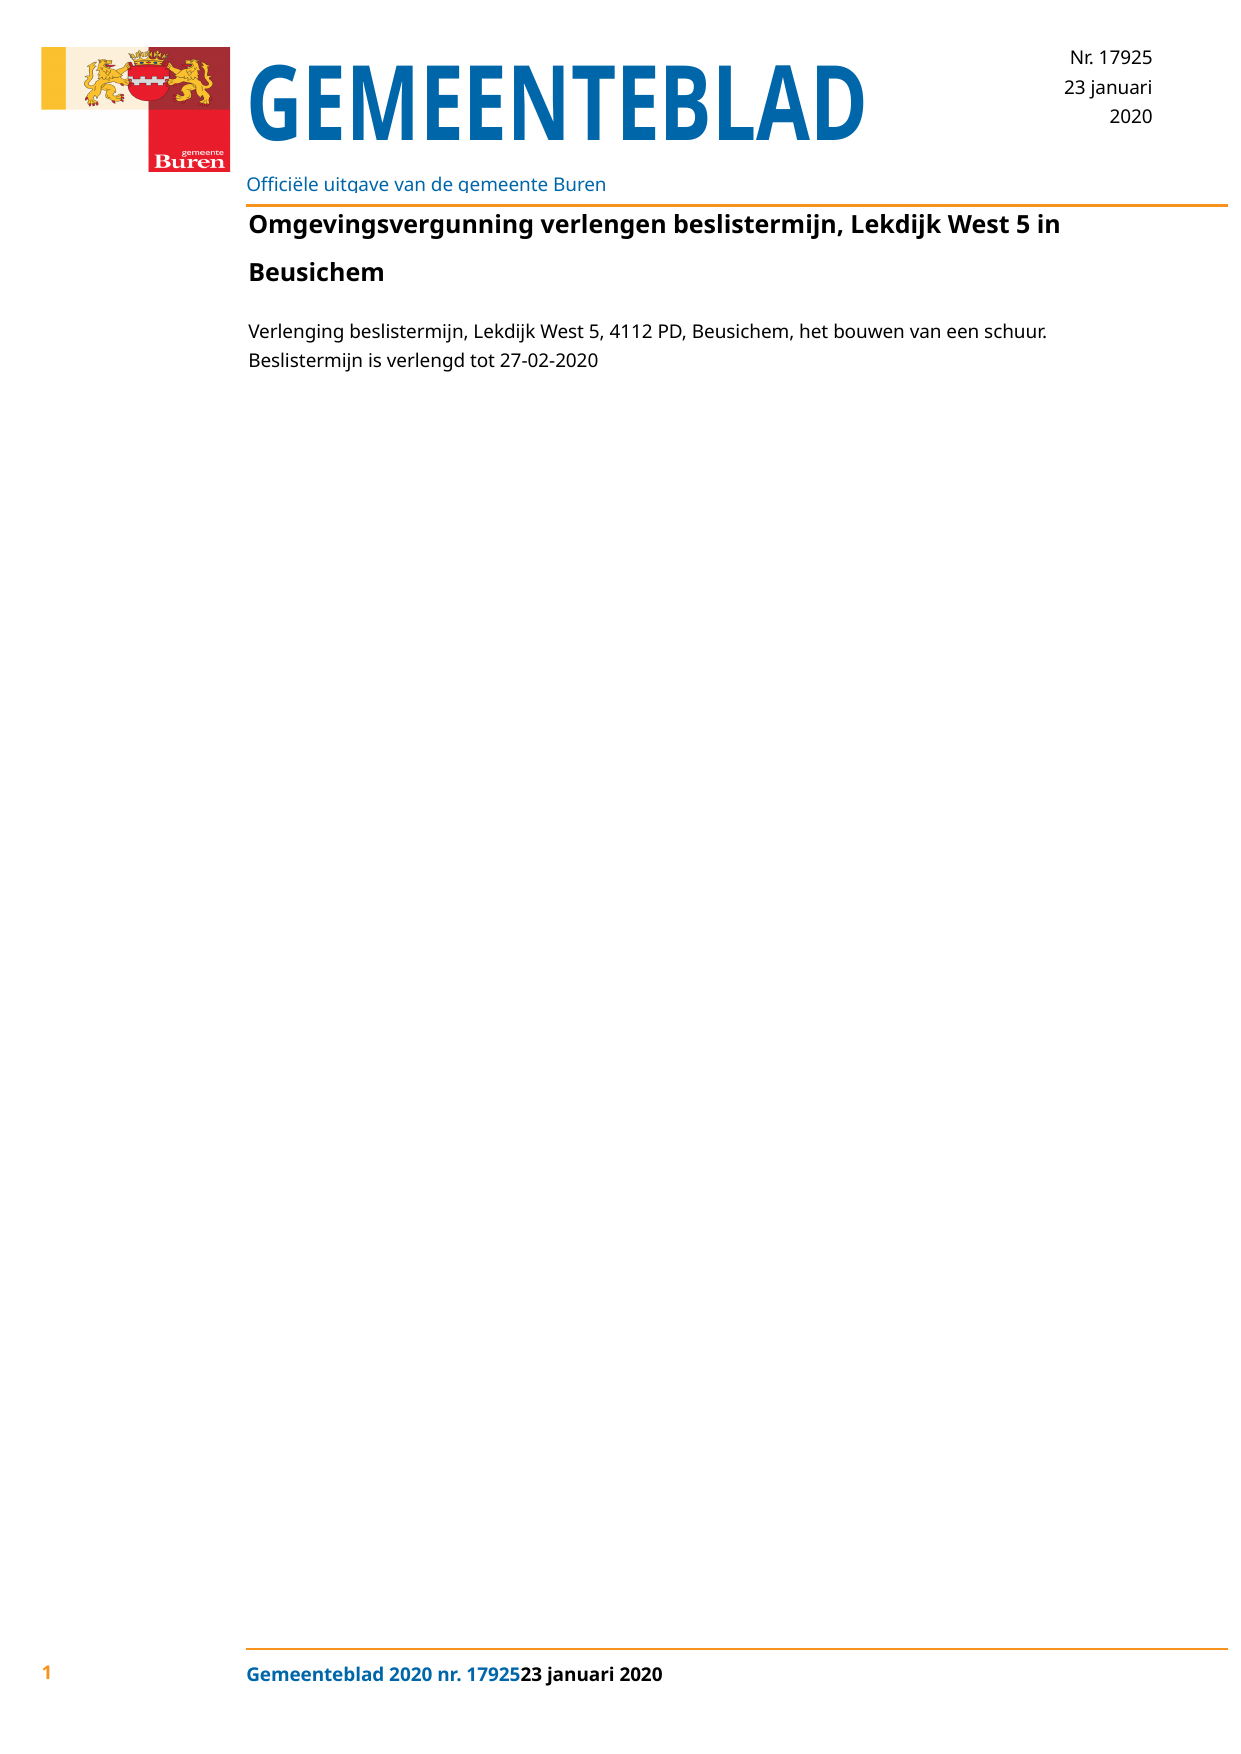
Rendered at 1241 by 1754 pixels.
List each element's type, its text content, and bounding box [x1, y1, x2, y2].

picture [41, 47, 231, 172]
text Verlenging beslistermijn, Lekdijk West 5, 4112 PD, Beusichem, het bouwen van een schuur. Beslistermijn is verlengd tot 27-02-2020 [248, 318, 1152, 373]
text Omgevingsvergunning verlengen beslistermijn, Lekdijk West 5 in Beusichem [248, 207, 1152, 288]
